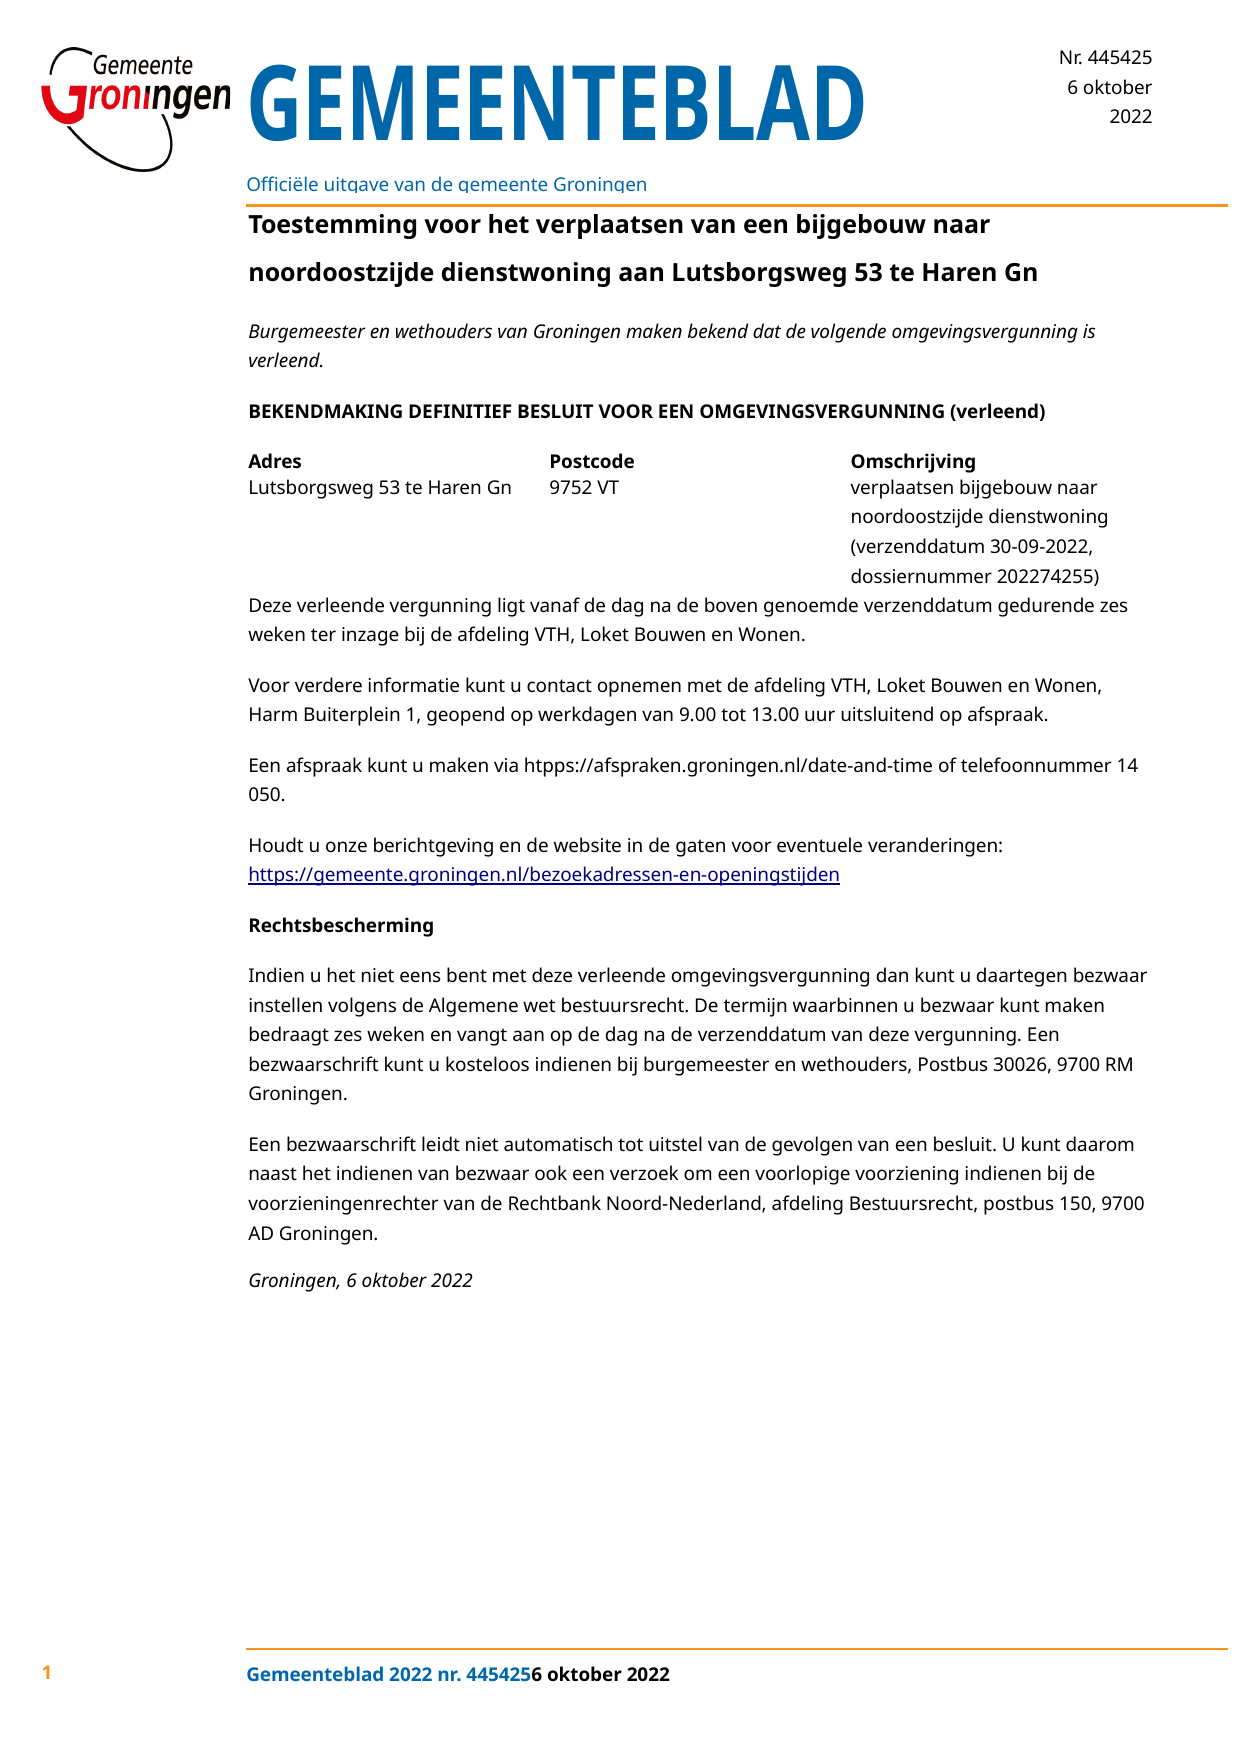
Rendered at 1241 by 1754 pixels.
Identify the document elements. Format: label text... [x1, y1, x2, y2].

text Deze verleende vergunning ligt vanaf de dag na de boven genoemde verzenddatum gedurende zes weken ter inzage bij de afdeling VTH, Loket Bouwen en Wonen. [248, 592, 1152, 647]
text Burgemeester en wethouders van Groningen maken bekend dat de volgende omgevingsvergunning is verleend. [248, 318, 1152, 373]
table_header Omschrijving [850, 449, 1152, 474]
table_cell verplaatsen bijgebouw naar noordoostzijde dienstwoning (verzenddatum 30-09-2022, dossiernummer 202274255) [850, 474, 1152, 589]
text Een afspraak kunt u maken via htpps://afspraken.groningen.nl/date-and-time of telefoonnummer 14 050. [248, 752, 1152, 807]
table_header Postcode [549, 449, 850, 474]
text Indien u het niet eens bent met deze verleende omgevingsvergunning dan kunt u daartegen bezwaar instellen volgens de Algemene wet bestuursrecht. De termijn waarbinnen u bezwaar kunt maken bedraagt zes weken en vangt aan op de dag na de verzenddatum van deze vergunning. Een bezwaarschrift kunt u kosteloos indienen bij burgemeester en wethouders, Postbus 30026, 9700 RM Groningen. [248, 962, 1152, 1106]
text Voor verdere informatie kunt u contact opnemen met de afdeling VTH, Loket Bouwen en Wonen, Harm Buiterplein 1, geopend op werkdagen van 9.00 tot 13.00 uur uitsluitend op afspraak. [248, 672, 1152, 727]
text Groningen, 6 oktober 2022 [248, 1268, 1152, 1293]
text BEKENDMAKING DEFINITIEF BESLUIT VOOR EEN OMGEVINGSVERGUNNING (verleend) [248, 398, 1152, 424]
table_header Adres [248, 449, 549, 474]
text Rechtsbescherming [248, 912, 1152, 938]
text Houdt u onze berichtgeving en de website in de gaten voor eventuele veranderingen: https://gemeente.groningen.nl/bezoekadressen-en-openingstijden [248, 832, 1152, 887]
picture [41, 47, 231, 172]
table_cell 9752 VT [549, 474, 850, 589]
table_cell Lutsborgsweg 53 te Haren Gn [248, 474, 549, 589]
text Een bezwaarschrift leidt niet automatisch tot uitstel van de gevolgen van een besluit. U kunt daarom naast het indienen van bezwaar ook een verzoek om een voorlopige voorziening indienen bij de voorzieningenrechter van de Rechtbank Noord-Nederland, afdeling Bestuursrecht, postbus 150, 9700 AD Groningen. [248, 1131, 1152, 1246]
text Toestemming voor het verplaatsen van een bijgebouw naar noordoostzijde dienstwoning aan Lutsborgsweg 53 te Haren Gn [248, 207, 1152, 288]
